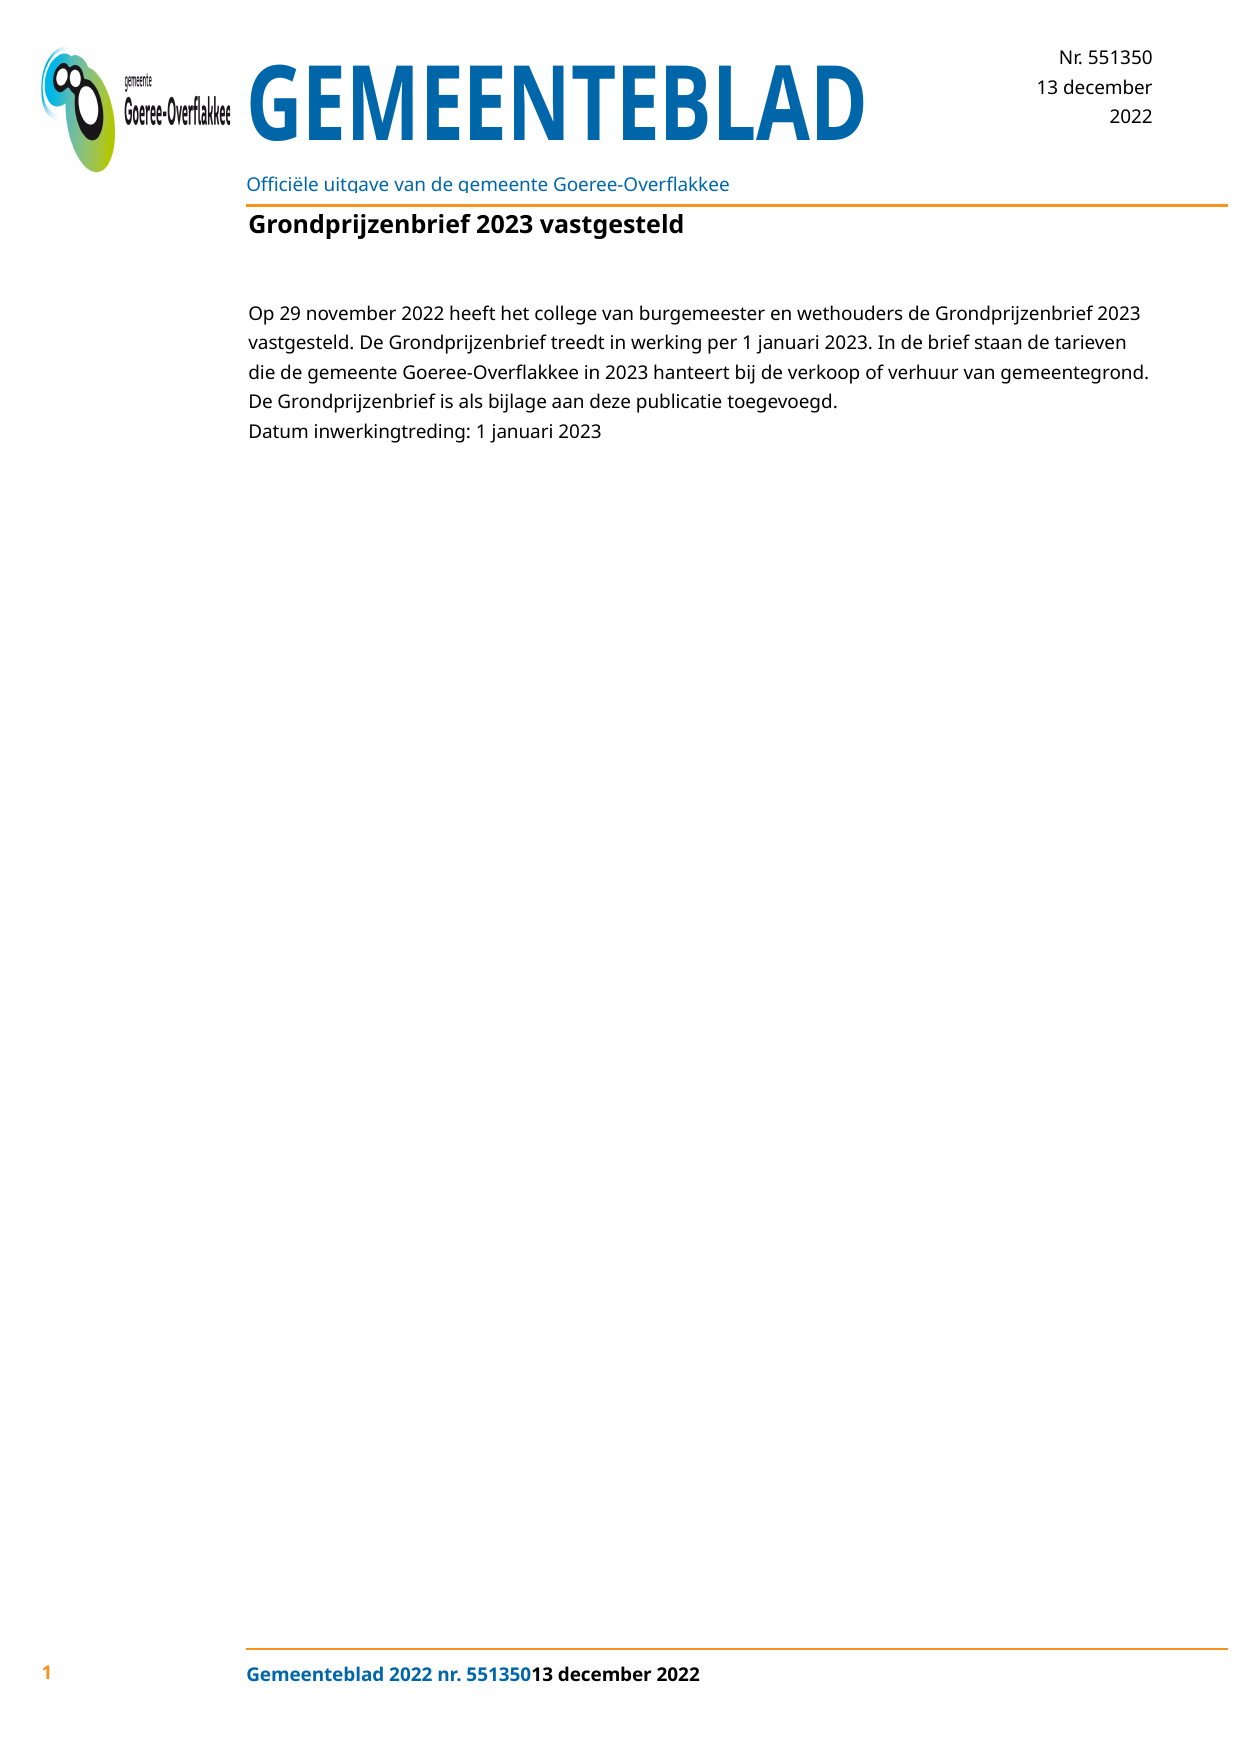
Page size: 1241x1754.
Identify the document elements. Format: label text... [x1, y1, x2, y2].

text Datum inwerkingtreding: 1 januari 2023 [248, 418, 1152, 444]
text Op 29 november 2022 heeft het college van burgemeester en wethouders de Grondprijzenbrief 2023 vastgesteld. De Grondprijzenbrief treedt in werking per 1 januari 2023. In de brief staan de tarieven die de gemeente Goeree-Overflakkee in 2023 hanteert bij de verkoop of verhuur van gemeentegrond. De Grondprijzenbrief is als bijlage aan deze publicatie toegevoegd. [248, 300, 1152, 414]
picture [41, 47, 231, 172]
text Grondprijzenbrief 2023 vastgesteld [248, 207, 1152, 241]
